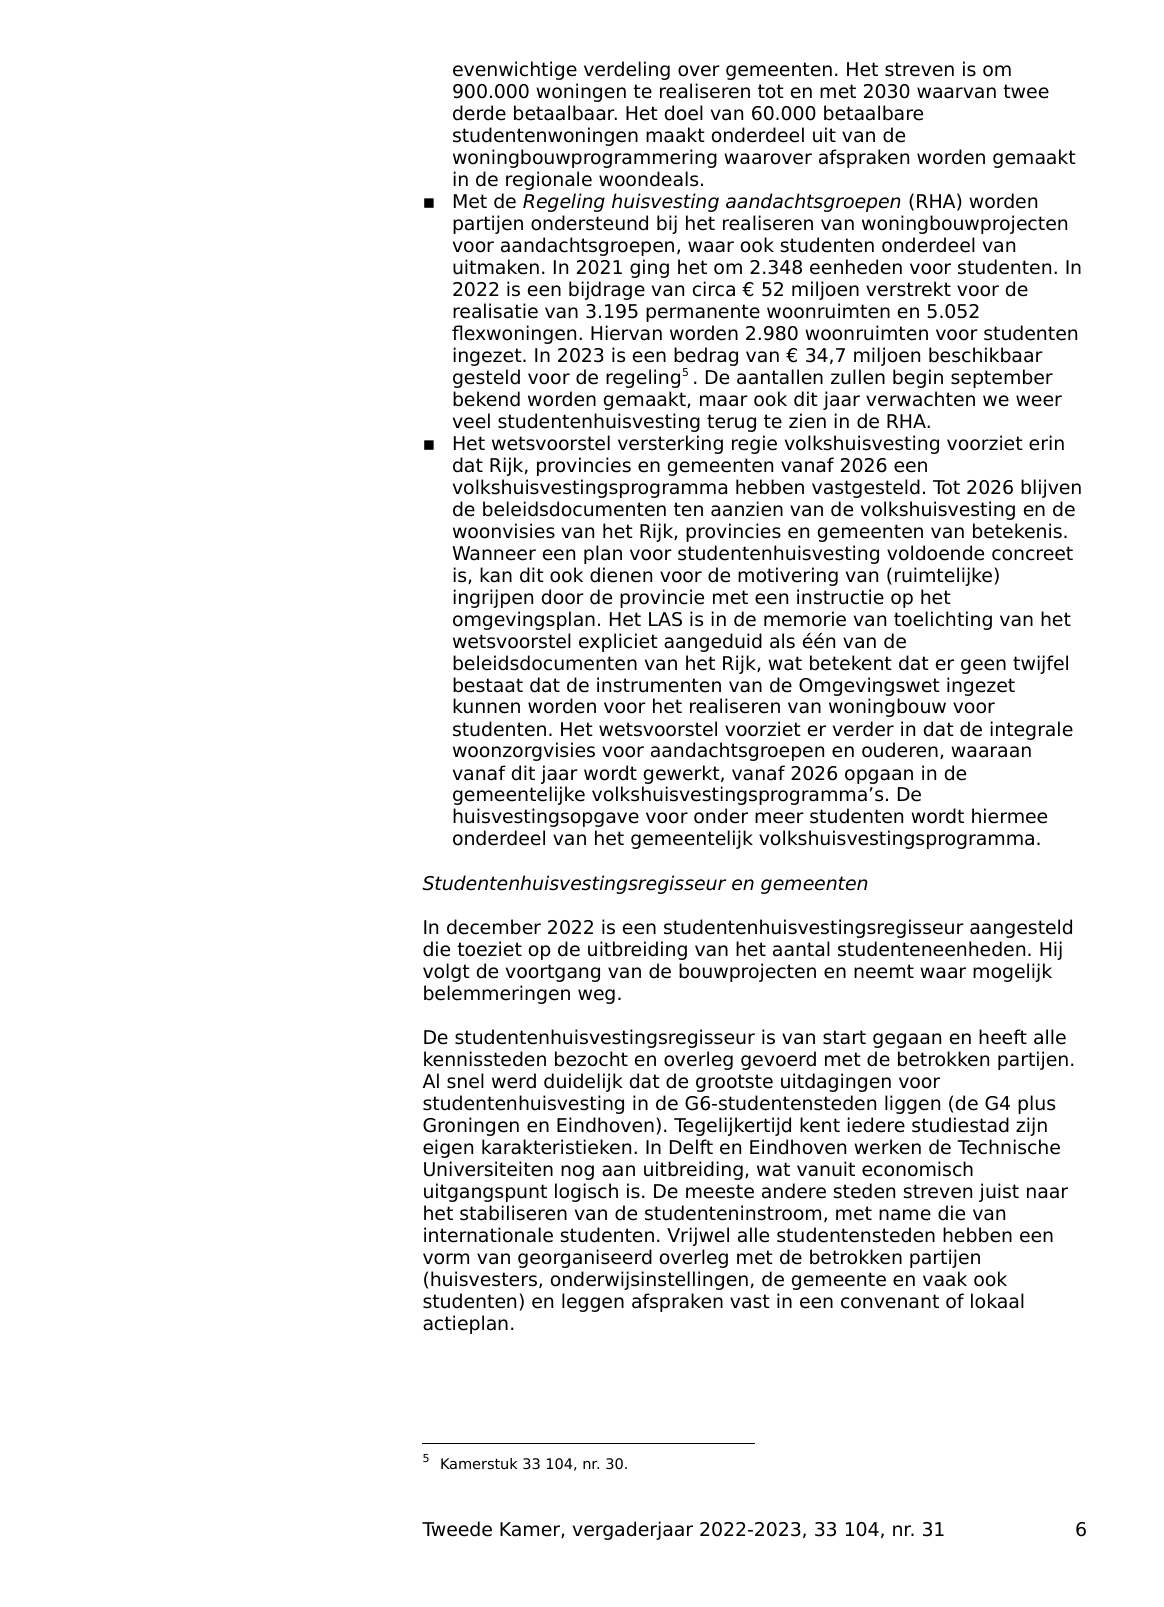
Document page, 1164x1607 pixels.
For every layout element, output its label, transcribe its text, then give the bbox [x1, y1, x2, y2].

text evenwichtige verdeling over gemeenten. Het streven is om 900.000 woningen te realiseren tot en met 2030 waarvan twee derde betaalbaar. Het doel van 60.000 betaalbare studentenwoningen maakt onderdeel uit van de woningbouwprogrammering waarover afspraken worden gemaakt in de regionale woondeals. [422, 59, 1087, 191]
text Kamerstuk 33 104, nr. 30. [422, 1452, 1087, 1474]
subtitle Studentenhuisvestingsregisseur en gemeenten [422, 872, 1087, 894]
text De studentenhuisvestingsregisseur is van start gegaan en heeft alle kennissteden bezocht en overleg gevoerd met de betrokken partijen. Al snel werd duidelijk dat de grootste uitdagingen voor studentenhuisvesting in de G6-studentensteden liggen (de G4 plus Groningen en Eindhoven). Tegelijkertijd kent iedere studiestad zijn eigen karakteristieken. In Delft en Eindhoven werken de Technische Universiteiten nog aan uitbreiding, wat vanuit economisch uitgangspunt logisch is. De meeste andere steden streven juist naar het stabiliseren van de studenteninstroom, met name die van internationale studenten. Vrijwel alle studentensteden hebben een vorm van georganiseerd overleg met de betrokken partijen (huisvesters, onderwijsinstellingen, de gemeente en vaak ook studenten) en leggen afspraken vast in een convenant of lokaal actieplan. [422, 1027, 1087, 1334]
text ▪ Met de Regeling huisvesting aandachtsgroepen (RHA) worden partijen ondersteund bij het realiseren van woningbouwprojecten voor aandachtsgroepen, waar ook studenten onderdeel van uitmaken. In 2021 ging het om 2.348 eenheden voor studenten. In 2022 is een bijdrage van circa € 52 miljoen verstrekt voor de realisatie van 3.195 permanente woonruimten en 5.052 flexwoningen. Hiervan worden 2.980 woonruimten voor studenten ingezet. In 2023 is een bedrag van € 34,7 miljoen beschikbaar gesteld voor de regeling. De aantallen zullen begin september bekend worden gemaakt, maar ook dit jaar verwachten we weer veel studentenhuisvesting terug te zien in de RHA. [422, 191, 1087, 433]
text In december 2022 is een studentenhuisvestingsregisseur aangesteld die toeziet op de uitbreiding van het aantal studenteneenheden. Hij volgt de voortgang van de bouwprojecten en neemt waar mogelijk belemmeringen weg. [422, 917, 1087, 1004]
text ▪ Het wetsvoorstel versterking regie volkshuisvesting voorziet erin dat Rijk, provincies en gemeenten vanaf 2026 een volkshuisvestingsprogramma hebben vastgesteld. Tot 2026 blijven de beleidsdocumenten ten aanzien van de volkshuisvesting en de woonvisies van het Rijk, provincies en gemeenten van betekenis. Wanneer een plan voor studentenhuisvesting voldoende concreet is, kan dit ook dienen voor de motivering van (ruimtelijke) ingrijpen door de provincie met een instructie op het omgevingsplan. Het LAS is in de memorie van toelichting van het wetsvoorstel expliciet aangeduid als één van de beleidsdocumenten van het Rijk, wat betekent dat er geen twijfel bestaat dat de instrumenten van de Omgevingswet ingezet kunnen worden voor het realiseren van woningbouw voor studenten. Het wetsvoorstel voorziet er verder in dat de integrale woonzorgvisies voor aandachtsgroepen en ouderen, waaraan vanaf dit jaar wordt gewerkt, vanaf 2026 opgaan in de gemeentelijke volkshuisvestingsprogramma’s. De huisvestingsopgave voor onder meer studenten wordt hiermee onderdeel van het gemeentelijk volkshuisvestingsprogramma. [422, 433, 1087, 850]
